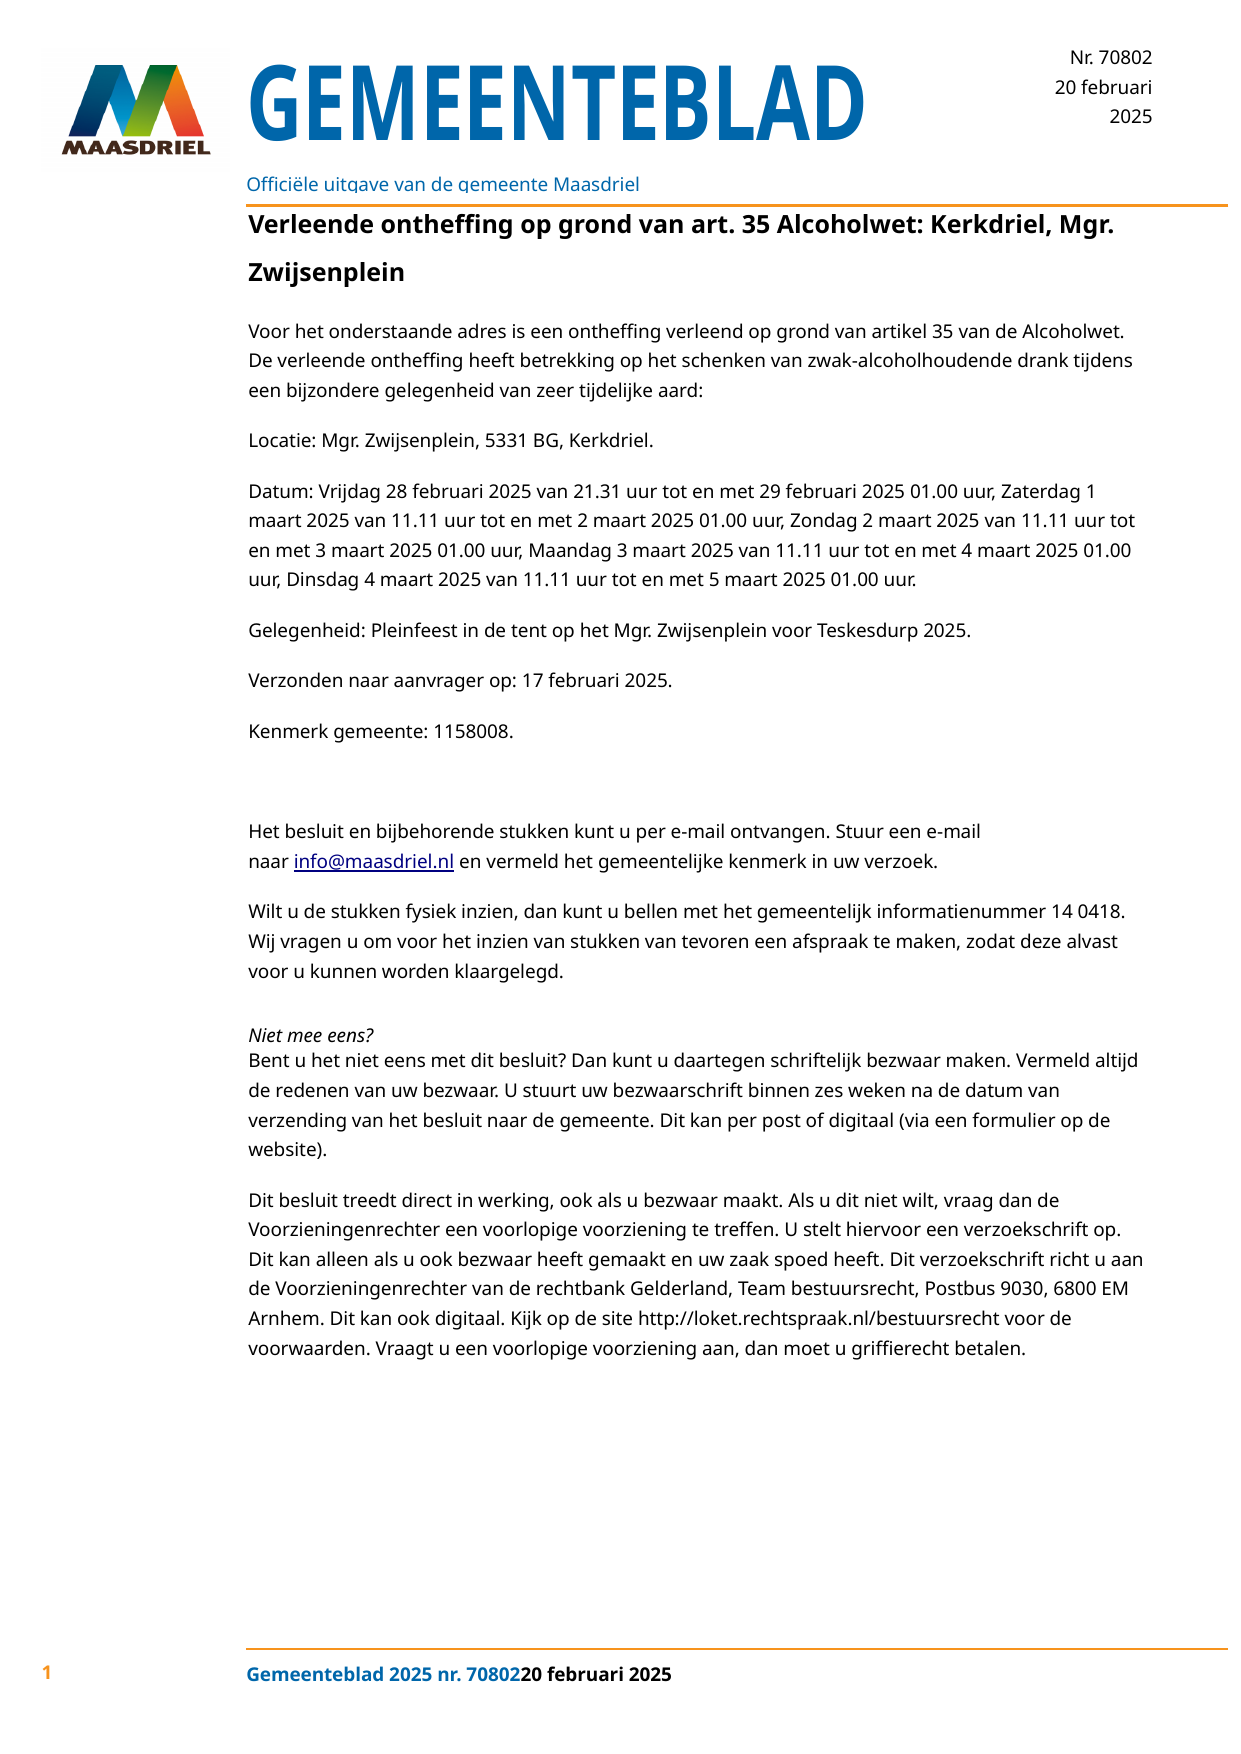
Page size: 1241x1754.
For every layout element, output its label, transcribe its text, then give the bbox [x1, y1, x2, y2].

text Niet mee eens? [248, 1022, 1152, 1048]
text Gelegenheid: Pleinfeest in de tent op het Mgr. Zwijsenplein voor Teskesdurp 2025. [248, 617, 1152, 643]
text Wilt u de stukken fysiek inzien, dan kunt u bellen met het gemeentelijk informatienummer 14 0418. Wij vragen u om voor het inzien van stukken van tevoren een afspraak te maken, zodat deze alvast voor u kunnen worden klaargelegd. [248, 899, 1152, 984]
text Dit besluit treedt direct in werking, ook als u bezwaar maakt. Als u dit niet wilt, vraag dan de Voorzieningenrechter een voorlopige voorziening te treffen. U stelt hiervoor een verzoekschrift op. Dit kan alleen als u ook bezwaar heeft gemaakt en uw zaak spoed heeft. Dit verzoekschrift richt u aan de Voorzieningenrechter van de rechtbank Gelderland, Team bestuursrecht, Postbus 9030, 6800 EM Arnhem. Dit kan ook digitaal. Kijk op de site http://loket.rechtspraak.nl/bestuursrecht voor de voorwaarden. Vraagt u een voorlopige voorziening aan, dan moet u griffierecht betalen. [248, 1187, 1152, 1360]
picture [41, 47, 231, 172]
text Het besluit en bijbehorende stukken kunt u per e-mail ontvangen. Stuur een e-mail naar info@maasdriel.nl en vermeld het gemeentelijke kenmerk in uw verzoek. [248, 819, 1152, 874]
text Verzonden naar aanvrager op: 17 februari 2025. [248, 667, 1152, 693]
text Locatie: Mgr. Zwijsenplein, 5331 BG, Kerkdriel. [248, 427, 1152, 453]
text Voor het onderstaande adres is een ontheffing verleend op grond van artikel 35 van de Alcoholwet. De verleende ontheffing heeft betrekking op het schenken van zwak-alcoholhoudende drank tijdens een bijzondere gelegenheid van zeer tijdelijke aard: [248, 318, 1152, 403]
text Bent u het niet eens met dit besluit? Dan kunt u daartegen schriftelijk bezwaar maken. Vermeld altijd de redenen van uw bezwaar. U stuurt uw bezwaarschrift binnen zes weken na de datum van verzending van het besluit naar de gemeente. Dit kan per post of digitaal (via een formulier op de website). [248, 1048, 1152, 1162]
text Verleende ontheffing op grond van art. 35 Alcoholwet: Kerkdriel, Mgr. Zwijsenplein [248, 207, 1152, 288]
text Datum: Vrijdag 28 februari 2025 van 21.31 uur tot en met 29 februari 2025 01.00 uur, Zaterdag 1 maart 2025 van 11.11 uur tot en met 2 maart 2025 01.00 uur, Zondag 2 maart 2025 van 11.11 uur tot en met 3 maart 2025 01.00 uur, Maandag 3 maart 2025 van 11.11 uur tot en met 4 maart 2025 01.00 uur, Dinsdag 4 maart 2025 van 11.11 uur tot en met 5 maart 2025 01.00 uur. [248, 478, 1152, 592]
text Kenmerk gemeente: 1158008. [248, 718, 1152, 744]
